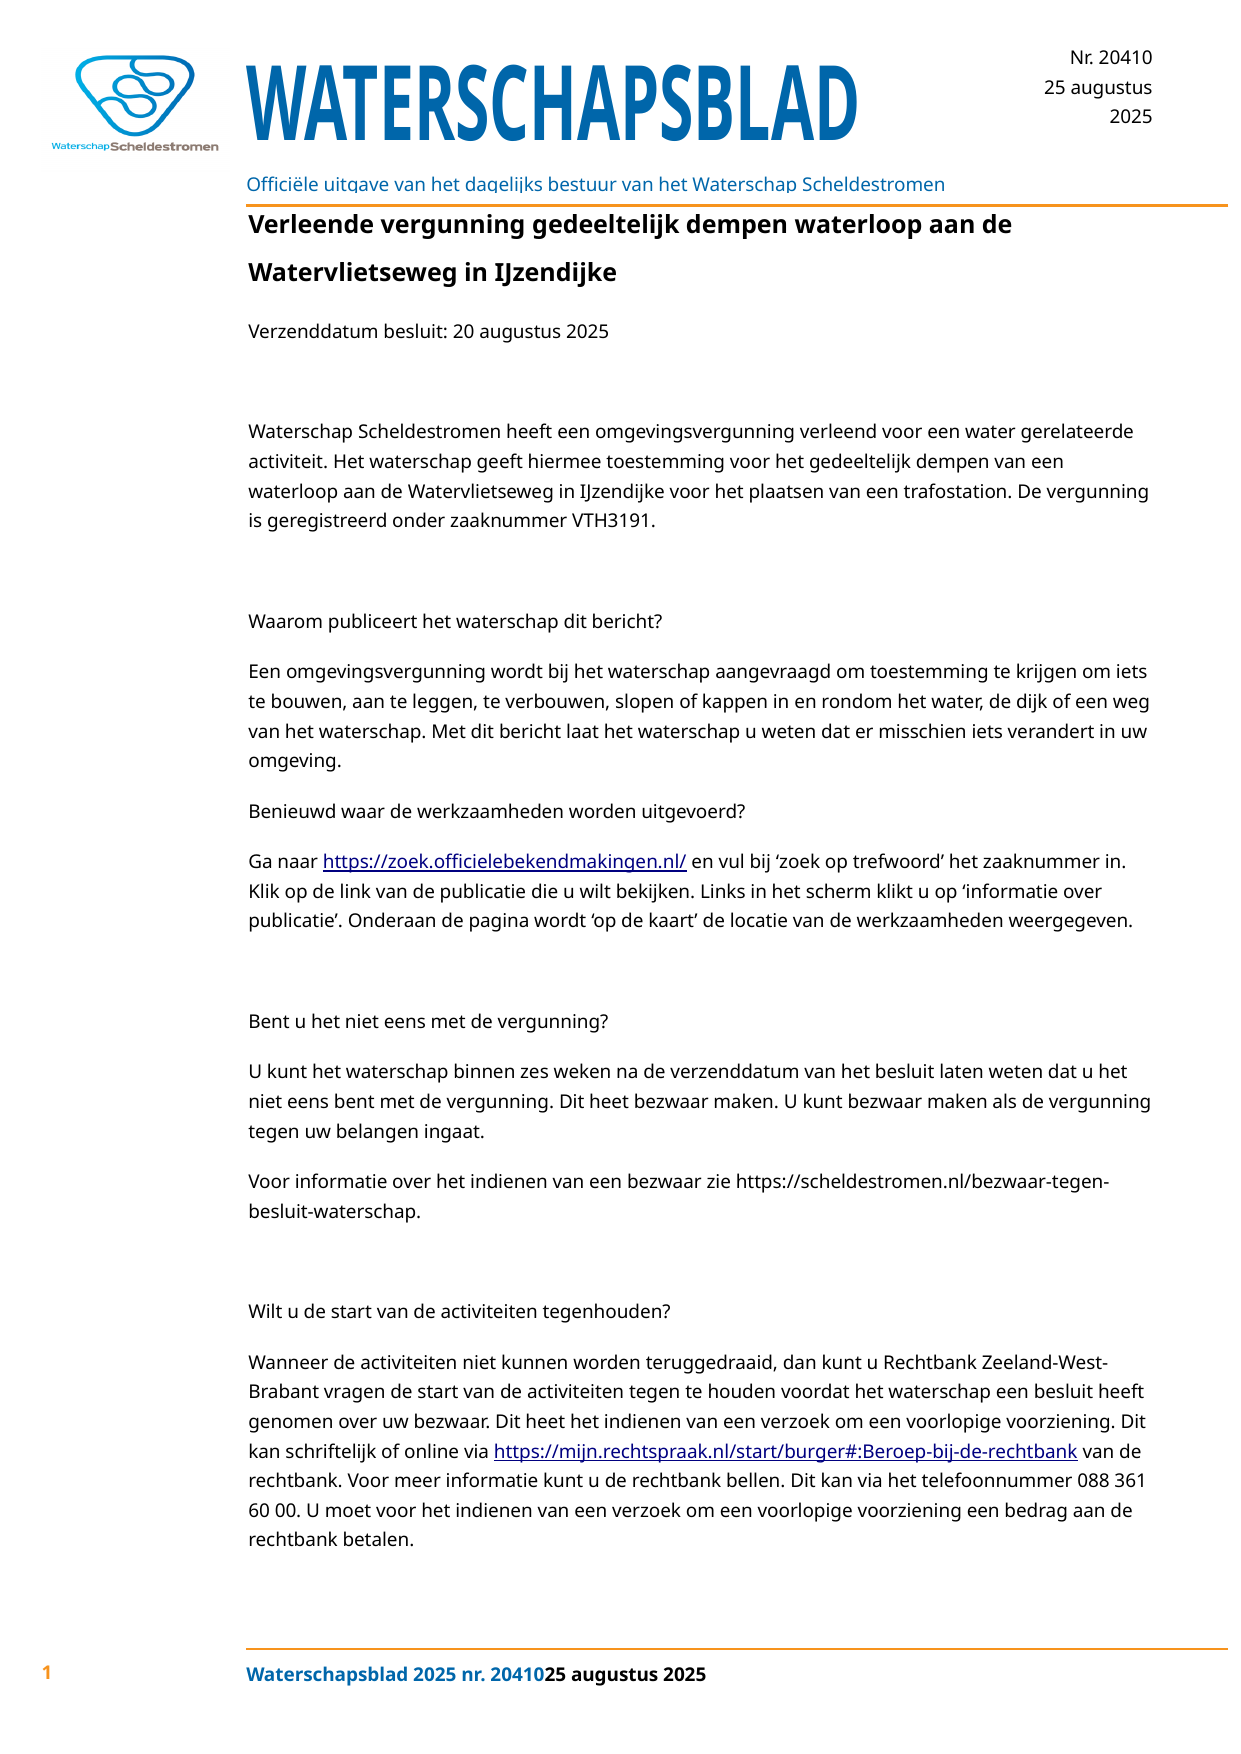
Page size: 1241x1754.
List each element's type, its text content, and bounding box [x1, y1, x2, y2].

text Verzenddatum besluit: 20 augustus 2025 [248, 318, 1152, 344]
text Verleende vergunning gedeeltelijk dempen waterloop aan de Watervlietseweg in IJzendijke [248, 207, 1152, 288]
text Wilt u de start van de activiteiten tegenhouden? [248, 1299, 1152, 1324]
text Waterschap Scheldestromen heeft een omgevingsvergunning verleend voor een water gerelateerde activiteit. Het waterschap geeft hiermee toestemming voor het gedeeltelijk dempen van een waterloop aan de Watervlietseweg in IJzendijke voor het plaatsen van een trafostation. De vergunning is geregistreerd onder zaaknummer VTH3191. [248, 419, 1152, 533]
text Bent u het niet eens met de vergunning? [248, 1008, 1152, 1034]
text Een omgevingsvergunning wordt bij het waterschap aangevraagd om toestemming te krijgen om iets te bouwen, aan te leggen, te verbouwen, slopen of kappen in en rondom het water, de dijk of een weg van het waterschap. Met dit bericht laat het waterschap u weten dat er misschien iets verandert in uw omgeving. [248, 659, 1152, 773]
text Ga naar https://zoek.officielebekendmakingen.nl/ en vul bij ‘zoek op trefwoord’ het zaaknummer in. Klik op de link van de publicatie die u wilt bekijken. Links in het scherm klikt u op ‘informatie over publicatie’. Onderaan de pagina wordt ‘op de kaart’ de locatie van de werkzaamheden weergegeven. [248, 848, 1152, 933]
text Waarom publiceert het waterschap dit bericht? [248, 608, 1152, 634]
text Voor informatie over het indienen van een bezwaar zie https://scheldestromen.nl/bezwaar-tegen-besluit-waterschap. [248, 1168, 1152, 1224]
text Benieuwd waar de werkzaamheden worden uitgevoerd? [248, 798, 1152, 824]
text Wanneer de activiteiten niet kunnen worden teruggedraaid, dan kunt u Rechtbank Zeeland-West-Brabant vragen de start van de activiteiten tegen te houden voordat het waterschap een besluit heeft genomen over uw bezwaar. Dit heet het indienen van een verzoek om een voorlopige voorziening. Dit kan schriftelijk of online via https://mijn.rechtspraak.nl/start/burger#:Beroep-bij-de-rechtbank van de rechtbank. Voor meer informatie kunt u de rechtbank bellen. Dit kan via het telefoonnummer 088 361 60 00. U moet voor het indienen van een verzoek om een voorlopige voorziening een bedrag aan de rechtbank betalen. [248, 1349, 1152, 1552]
picture [41, 47, 231, 172]
text U kunt het waterschap binnen zes weken na de verzenddatum van het besluit laten weten dat u het niet eens bent met de vergunning. Dit heet bezwaar maken. U kunt bezwaar maken als de vergunning tegen uw belangen ingaat. [248, 1059, 1152, 1144]
